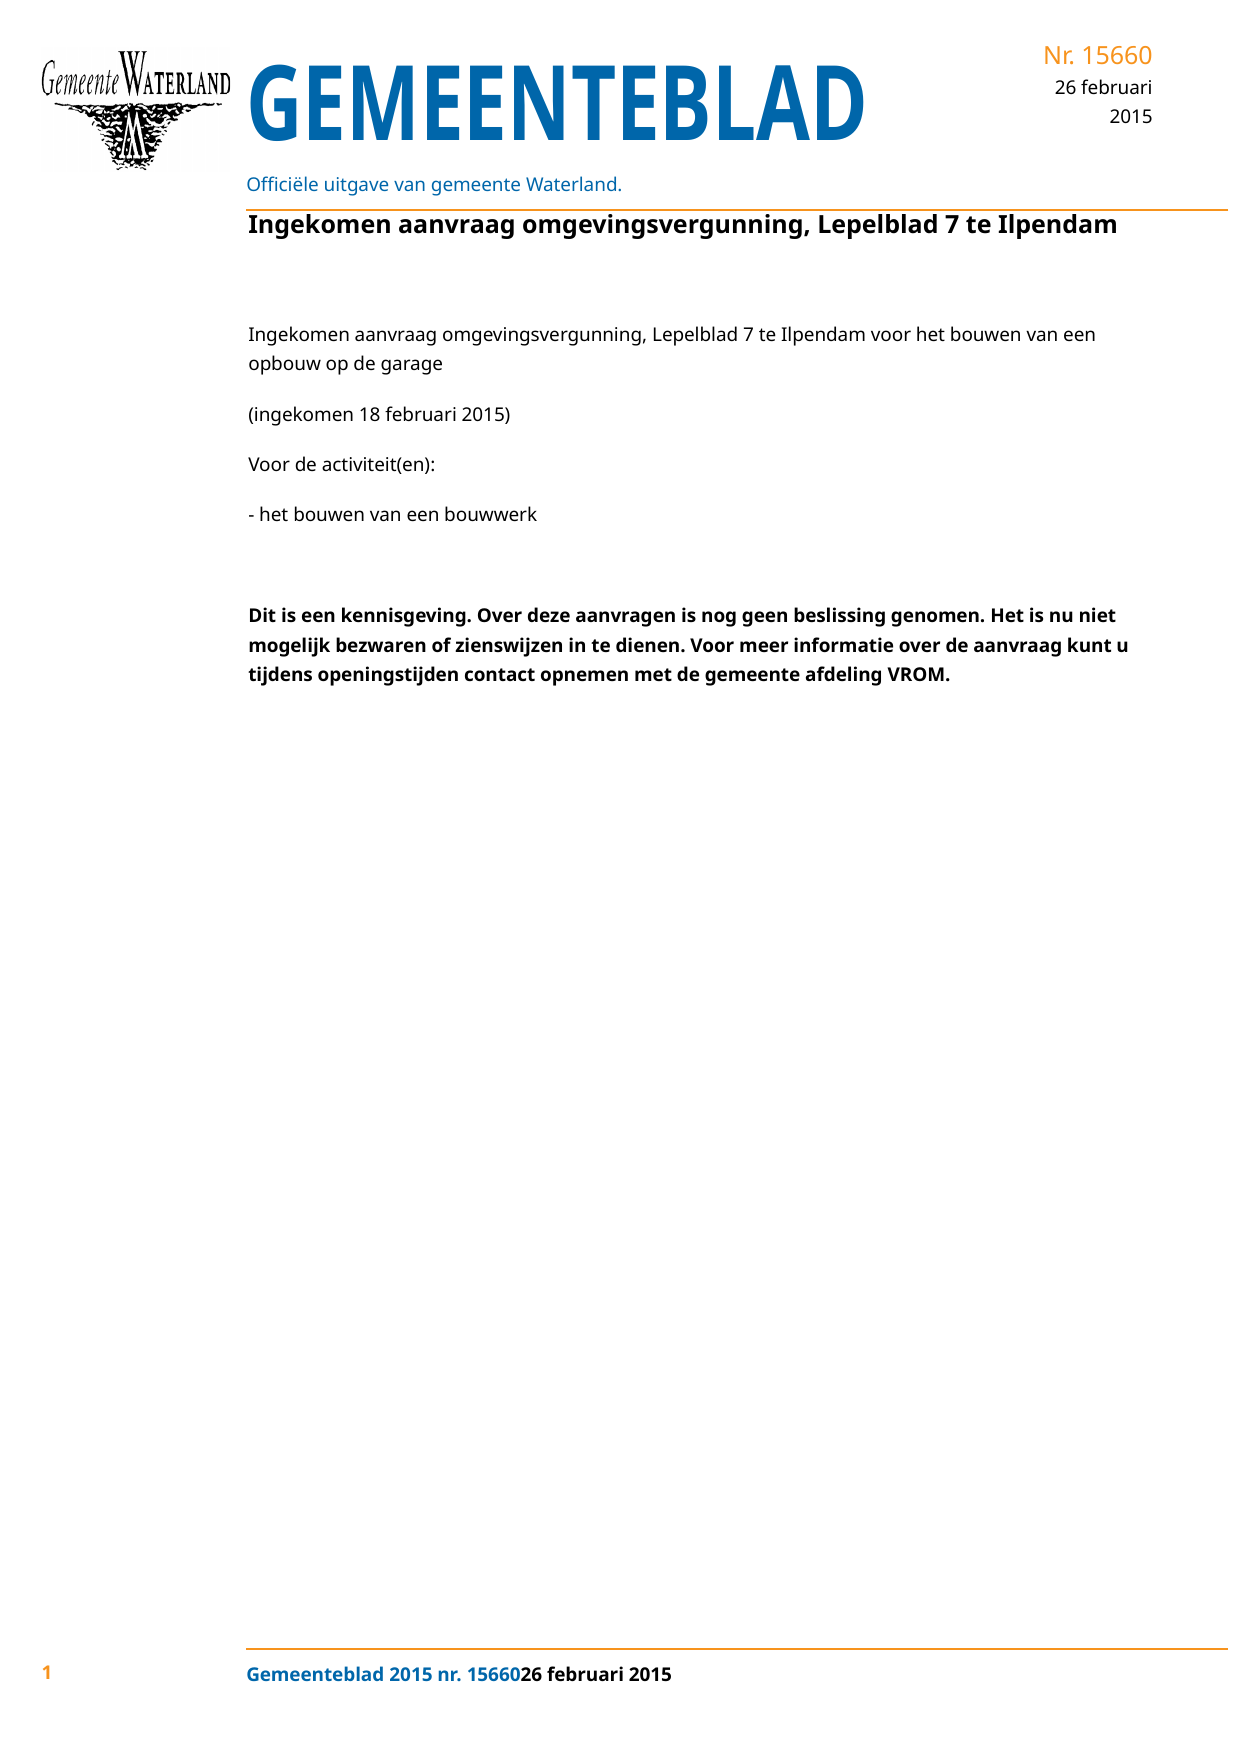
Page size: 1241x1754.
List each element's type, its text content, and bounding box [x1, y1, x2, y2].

text Voor de activiteit(en): [248, 451, 1152, 477]
text - het bouwen van een bouwwerk [248, 502, 1152, 527]
text Dit is een kennisgeving. Over deze aanvragen is nog geen beslissing genomen. Het is nu niet mogelijk bezwaren of zienswijzen in te dienen. Voor meer informatie over de aanvraag kunt u tijdens openingstijden contact opnemen met de gemeente afdeling VROM. [248, 602, 1152, 687]
text Ingekomen aanvraag omgevingsvergunning, Lepelblad 7 te Ilpendam [248, 211, 1152, 241]
text Ingekomen aanvraag omgevingsvergunning, Lepelblad 7 te Ilpendam voor het bouwen van een opbouw op de garage [248, 321, 1152, 376]
picture [41, 47, 231, 172]
text (ingekomen 18 februari 2015) [248, 401, 1152, 426]
